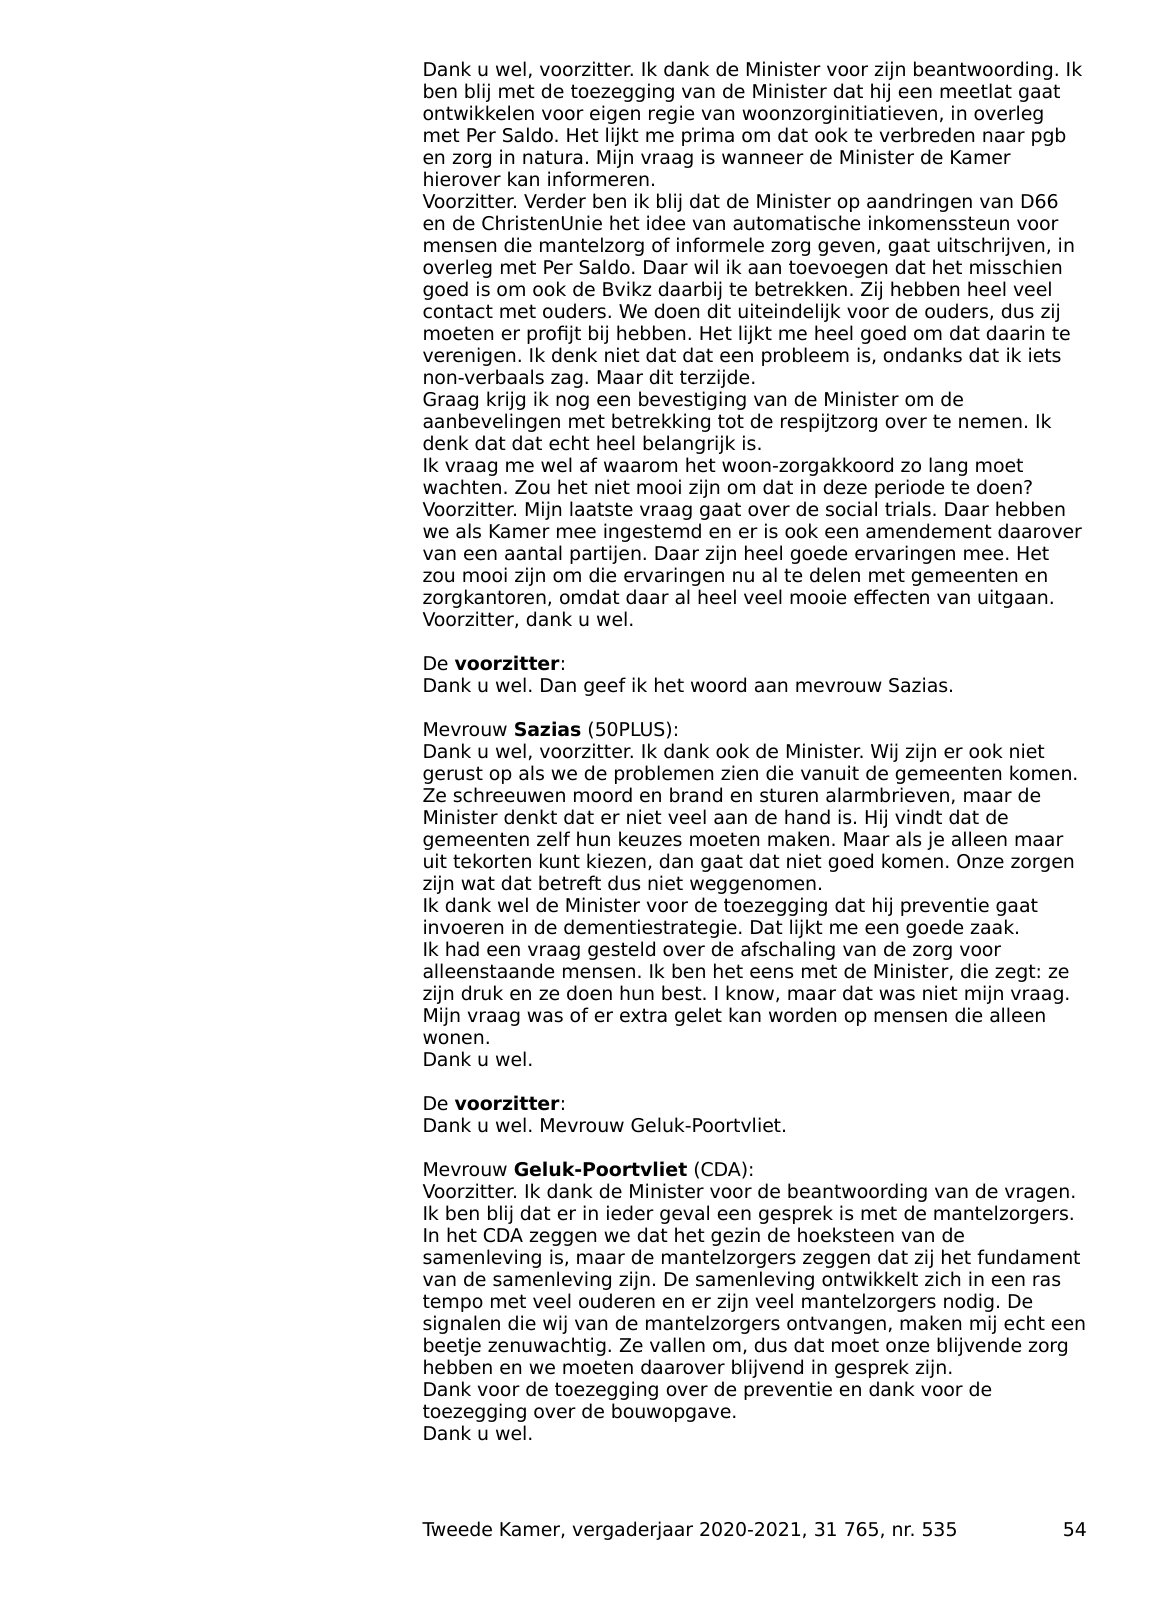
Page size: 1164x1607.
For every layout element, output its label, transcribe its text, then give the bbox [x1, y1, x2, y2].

text Dank u wel, voorzitter. Ik dank ook de Minister. Wij zijn er ook niet gerust op als we de problemen zien die vanuit de gemeenten komen. Ze schreeuwen moord en brand en sturen alarmbrieven, maar de Minister denkt dat er niet veel aan de hand is. Hij vindt dat de gemeenten zelf hun keuzes moeten maken. Maar als je alleen maar uit tekorten kunt kiezen, dan gaat dat niet goed komen. Onze zorgen zijn wat dat betreft dus niet weggenomen. [422, 741, 1087, 895]
text Dank u wel. Dan geef ik het woord aan mevrouw Sazias. [422, 675, 1087, 697]
text De voorzitter: [422, 1093, 1087, 1115]
text Mevrouw Sazias (50PLUS): [422, 719, 1087, 741]
text Voorzitter. Verder ben ik blij dat de Minister op aandringen van D66 en de ChristenUnie het idee van automatische inkomenssteun voor mensen die mantelzorg of informele zorg geven, gaat uitschrijven, in overleg met Per Saldo. Daar wil ik aan toevoegen dat het misschien goed is om ook de Bvikz daarbij te betrekken. Zij hebben heel veel contact met ouders. We doen dit uiteindelijk voor de ouders, dus zij moeten er profijt bij hebben. Het lijkt me heel goed om dat daarin te verenigen. Ik denk niet dat dat een probleem is, ondanks dat ik iets non-verbaals zag. Maar dit terzijde. [422, 191, 1087, 389]
text Ik vraag me wel af waarom het woon-zorgakkoord zo lang moet wachten. Zou het niet mooi zijn om dat in deze periode te doen? [422, 455, 1087, 499]
text Dank u wel, voorzitter. Ik dank de Minister voor zijn beantwoording. Ik ben blij met de toezegging van de Minister dat hij een meetlat gaat ontwikkelen voor eigen regie van woonzorginitiatieven, in overleg met Per Saldo. Het lijkt me prima om dat ook te verbreden naar pgb en zorg in natura. Mijn vraag is wanneer de Minister de Kamer hierover kan informeren. [422, 59, 1087, 191]
text Ik had een vraag gesteld over de afschaling van de zorg voor alleenstaande mensen. Ik ben het eens met de Minister, die zegt: ze zijn druk en ze doen hun best. I know, maar dat was niet mijn vraag. Mijn vraag was of er extra gelet kan worden op mensen die alleen wonen. [422, 939, 1087, 1048]
text Graag krijg ik nog een bevestiging van de Minister om de aanbevelingen met betrekking tot de respijtzorg over te nemen. Ik denk dat dat echt heel belangrijk is. [422, 389, 1087, 455]
text Voorzitter. Mijn laatste vraag gaat over de social trials. Daar hebben we als Kamer mee ingestemd en er is ook een amendement daarover van een aantal partijen. Daar zijn heel goede ervaringen mee. Het zou mooi zijn om die ervaringen nu al te delen met gemeenten en zorgkantoren, omdat daar al heel veel mooie effecten van uitgaan. [422, 499, 1087, 608]
text Mevrouw Geluk-Poortvliet (CDA): [422, 1159, 1087, 1181]
text Dank u wel. [422, 1423, 1087, 1444]
text Voorzitter, dank u wel. [422, 608, 1087, 631]
text Ik dank wel de Minister voor de toezegging dat hij preventie gaat invoeren in de dementiestrategie. Dat lijkt me een goede zaak. [422, 895, 1087, 939]
text Dank u wel. [422, 1048, 1087, 1071]
text De voorzitter: [422, 653, 1087, 675]
text Dank voor de toezegging over de preventie en dank voor de toezegging over de bouwopgave. [422, 1379, 1087, 1423]
text Dank u wel. Mevrouw Geluk-Poortvliet. [422, 1115, 1087, 1137]
text Voorzitter. Ik dank de Minister voor de beantwoording van de vragen. Ik ben blij dat er in ieder geval een gesprek is met de mantelzorgers. In het CDA zeggen we dat het gezin de hoeksteen van de samenleving is, maar de mantelzorgers zeggen dat zij het fundament van de samenleving zijn. De samenleving ontwikkelt zich in een ras tempo met veel ouderen en er zijn veel mantelzorgers nodig. De signalen die wij van de mantelzorgers ontvangen, maken mij echt een beetje zenuwachtig. Ze vallen om, dus dat moet onze blijvende zorg hebben en we moeten daarover blijvend in gesprek zijn. [422, 1181, 1087, 1379]
